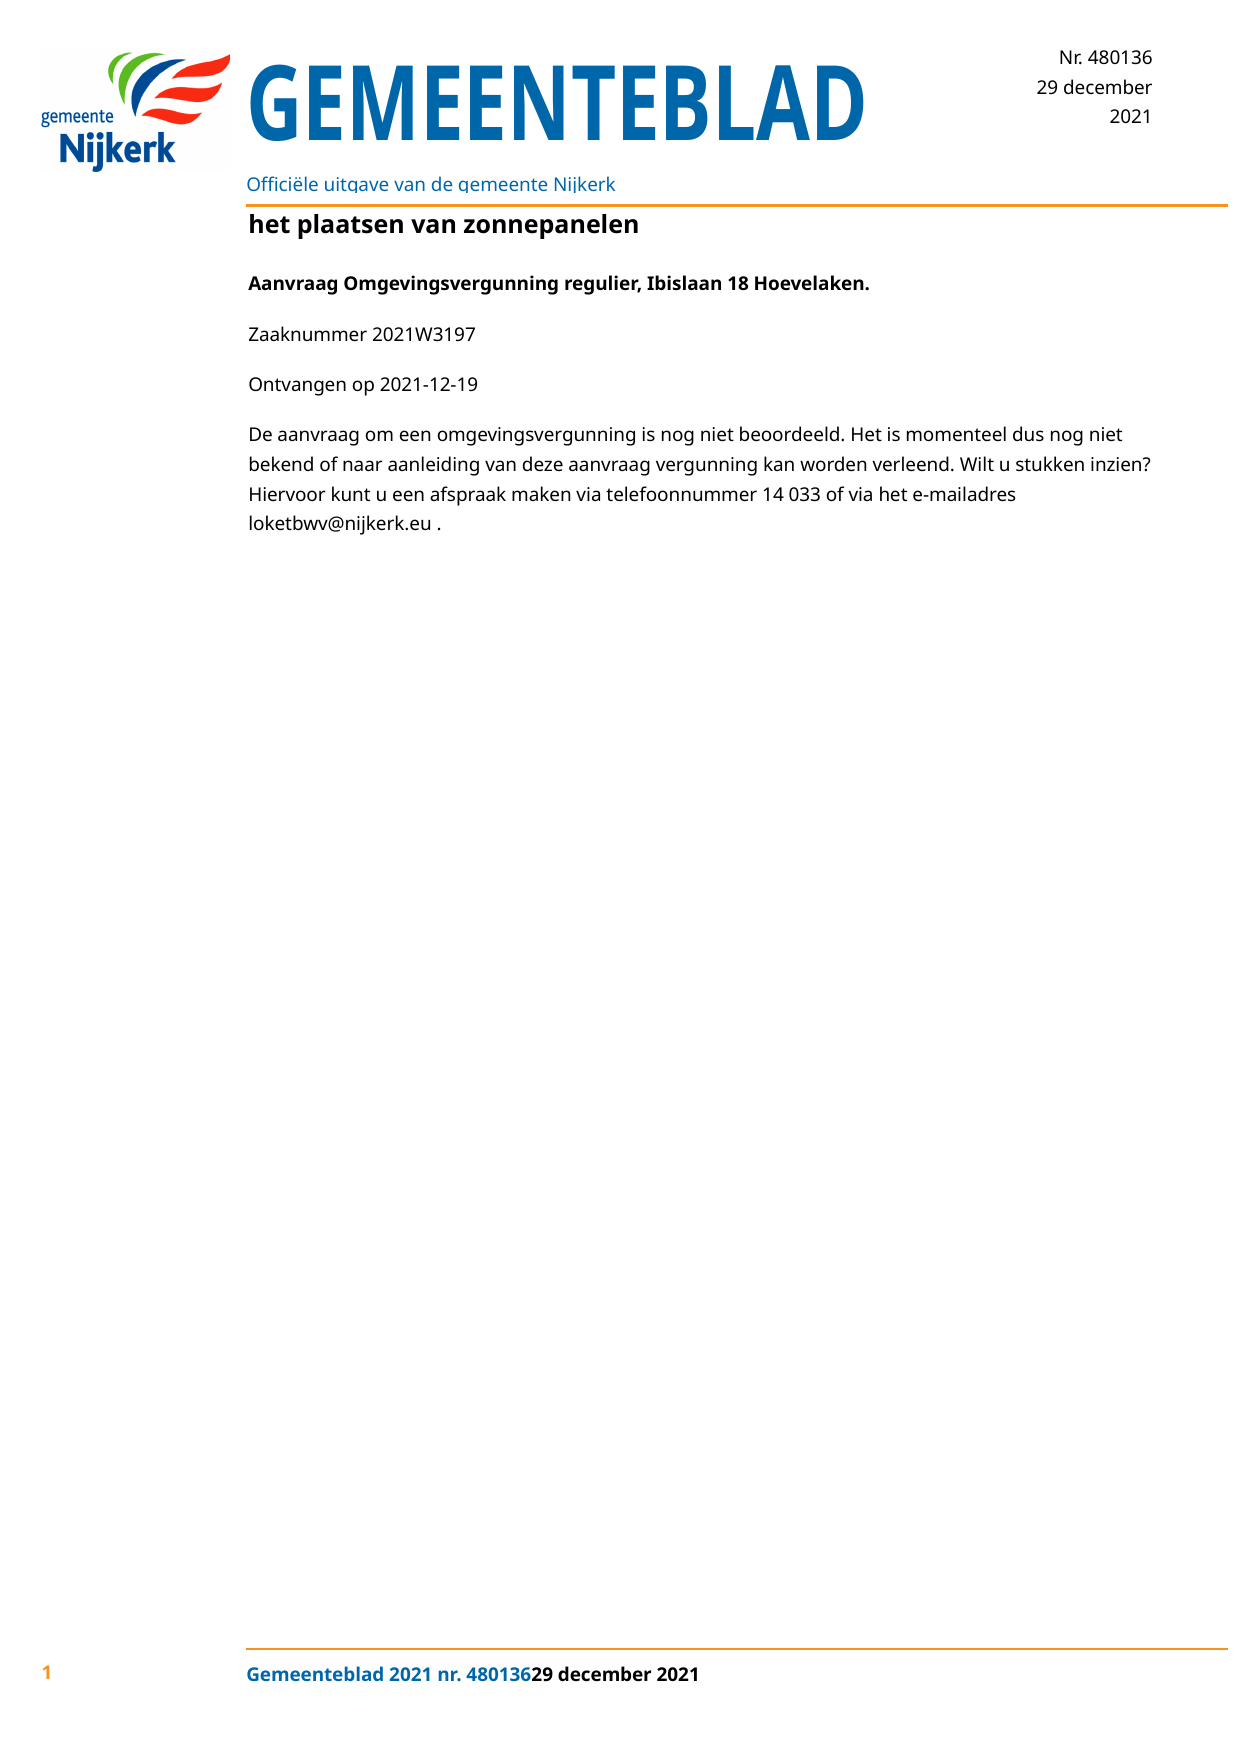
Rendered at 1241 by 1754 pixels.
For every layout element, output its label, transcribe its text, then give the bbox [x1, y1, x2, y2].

text het plaatsen van zonnepanelen [248, 207, 1152, 241]
picture [41, 47, 231, 172]
text Zaaknummer 2021W3197 [248, 321, 1152, 346]
text Aanvraag Omgevingsvergunning regulier, Ibislaan 18 Hoevelaken. [248, 270, 1152, 296]
text Ontvangen op 2021-12-19 [248, 371, 1152, 397]
text De aanvraag om een omgevingsvergunning is nog niet beoordeeld. Het is momenteel dus nog niet bekend of naar aanleiding van deze aanvraag vergunning kan worden verleend. Wilt u stukken inzien? Hiervoor kunt u een afspraak maken via telefoonnummer 14 033 of via het e-mailadres loketbwv@nijkerk.eu . [248, 422, 1152, 536]
